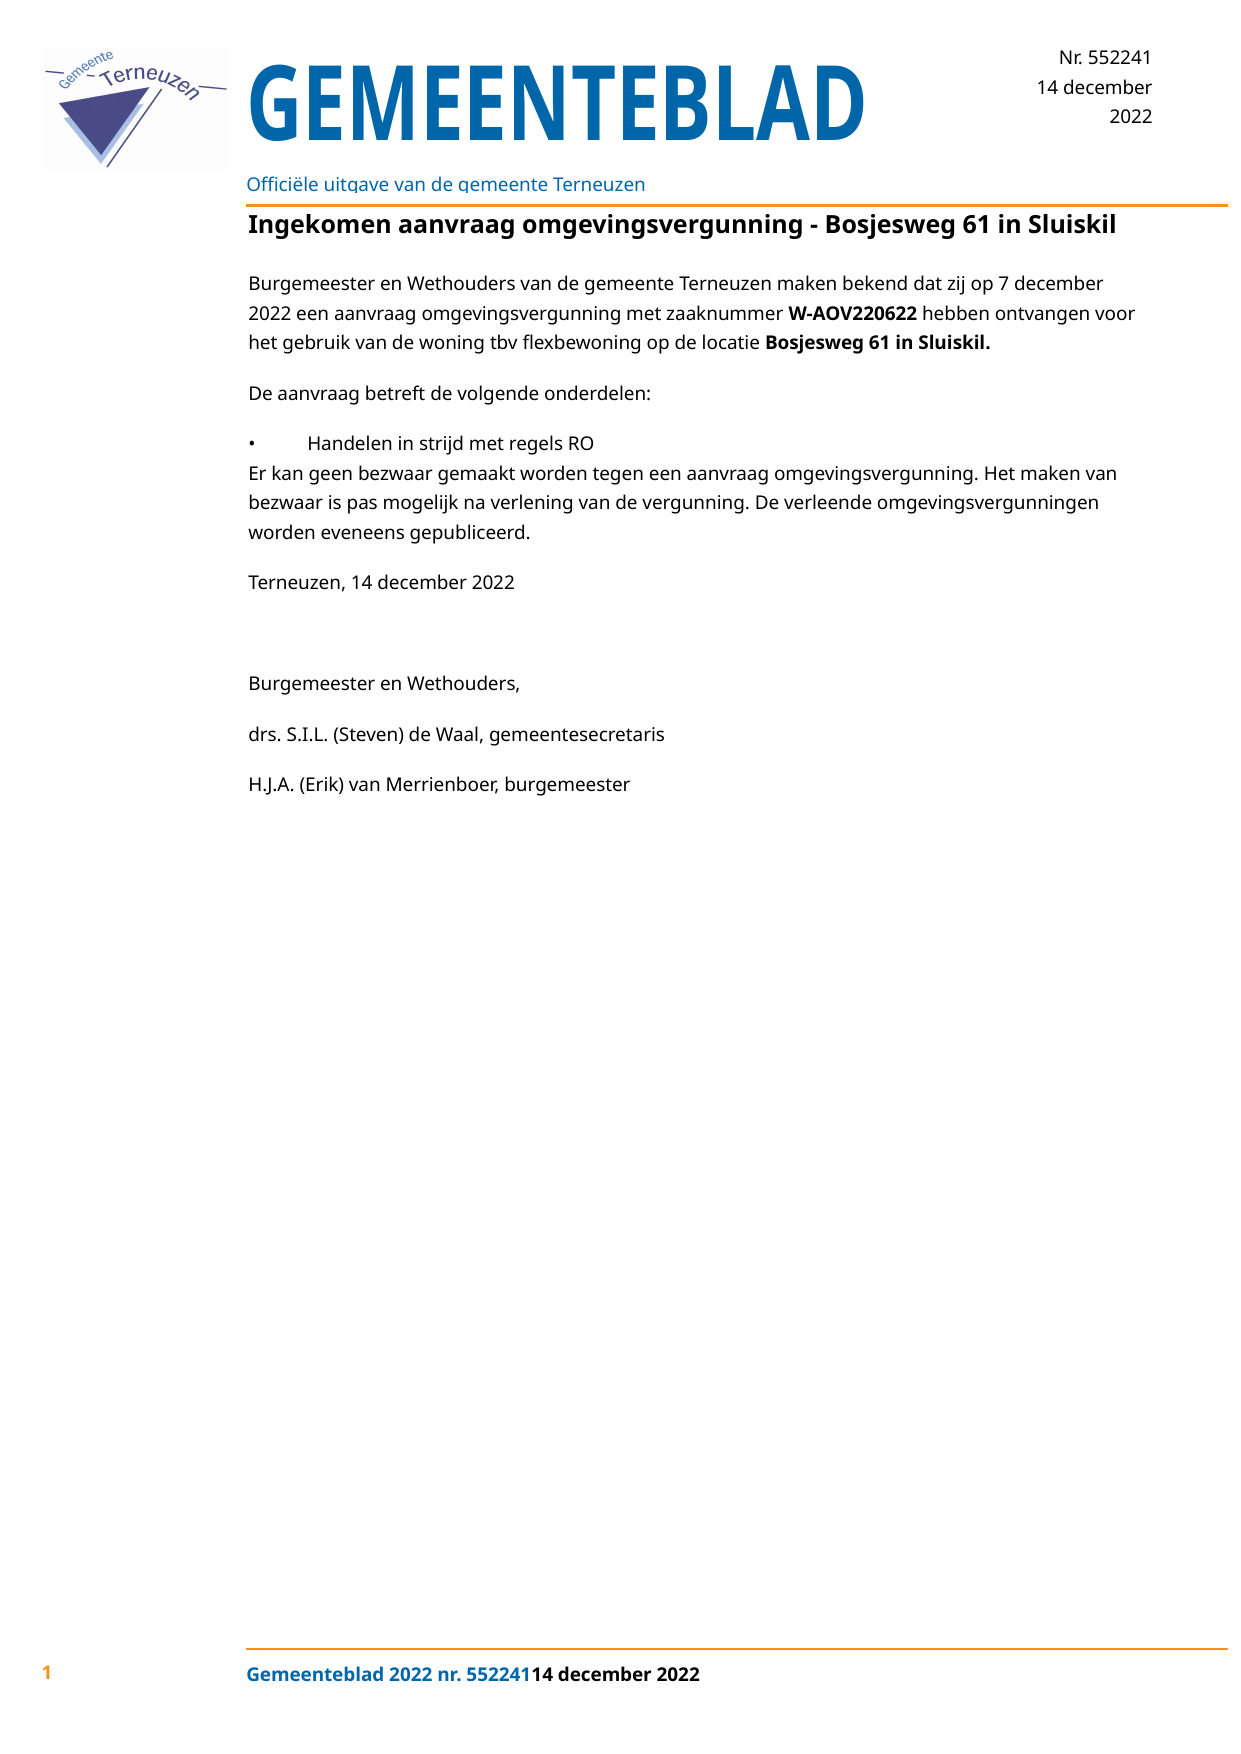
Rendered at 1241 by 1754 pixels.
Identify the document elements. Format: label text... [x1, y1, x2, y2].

text Er kan geen bezwaar gemaakt worden tegen een aanvraag omgevingsvergunning. Het maken van bezwaar is pas mogelijk na verlening van de vergunning. De verleende omgevingsvergunningen worden eveneens gepubliceerd. [248, 460, 1152, 545]
text Burgemeester en Wethouders van de gemeente Terneuzen maken bekend dat zij op 7 december 2022 een aanvraag omgevingsvergunning met zaaknummer W-AOV220622 hebben ontvangen voor het gebruik van de woning tbv flexbewoning op de locatie Bosjesweg 61 in Sluiskil. [248, 270, 1152, 355]
text De aanvraag betreft de volgende onderdelen: [248, 380, 1152, 406]
text Terneuzen, 14 december 2022 [248, 569, 1152, 595]
text Ingekomen aanvraag omgevingsvergunning - Bosjesweg 61 in Sluiskil [248, 207, 1152, 241]
text H.J.A. (Erik) van Merrienboer, burgemeester [248, 771, 1152, 797]
text Burgemeester en Wethouders, [248, 670, 1152, 696]
picture [41, 47, 231, 172]
list Handelen in strijd met regels RO [248, 430, 1152, 456]
text drs. S.I.L. (Steven) de Waal, gemeentesecretaris [248, 721, 1152, 746]
